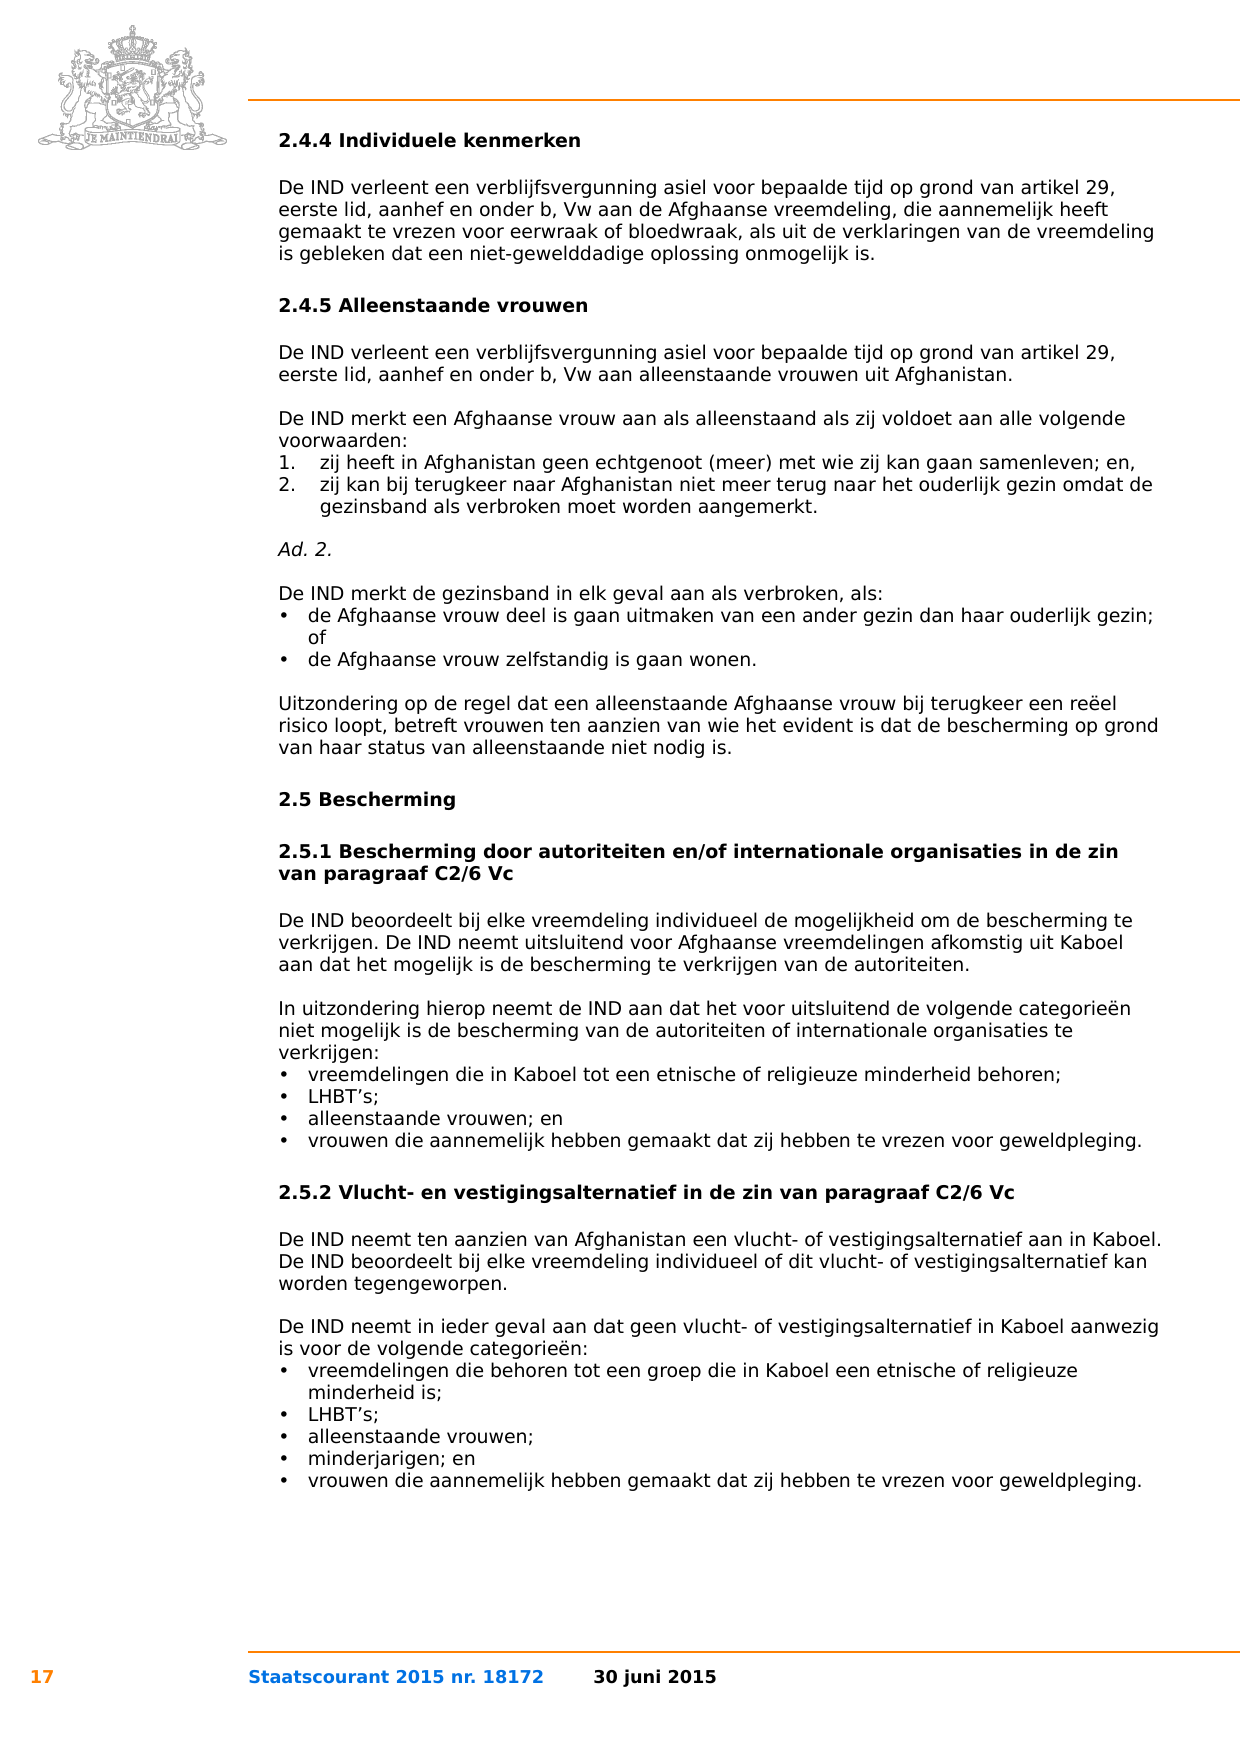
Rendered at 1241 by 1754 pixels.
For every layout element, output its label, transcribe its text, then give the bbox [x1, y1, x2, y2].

subtitle 2.5.1 Bescherming door autoriteiten en/of internationale organisaties in de zin van paragraaf C2/6 Vc [278, 841, 1163, 885]
text 2. zij kan bij terugkeer naar Afghanistan niet meer terug naar het ouderlijk gezin omdat de gezinsband als verbroken moet worden aangemerkt. [278, 473, 1163, 517]
text In uitzondering hierop neemt de IND aan dat het voor uitsluitend de volgende categorieën niet mogelijk is de bescherming van de autoriteiten of internationale organisaties te verkrijgen: [278, 998, 1163, 1064]
text De IND merkt de gezinsband in elk geval aan als verbroken, als: [278, 583, 1163, 605]
text • minderjarigen; en [278, 1448, 1163, 1470]
text De IND neemt ten aanzien van Afghanistan een vlucht- of vestigingsalternatief aan in Kaboel. De IND beoordeelt bij elke vreemdeling individueel of dit vlucht- of vestigingsalternatief kan worden tegengeworpen. [278, 1228, 1163, 1294]
text • alleenstaande vrouwen; en [278, 1108, 1163, 1129]
text Uitzondering op de regel dat een alleenstaande Afghaanse vrouw bij terugkeer een reëel risico loopt, betreft vrouwen ten aanzien van wie het evident is dat de bescherming op grond van haar status van alleenstaande niet nodig is. [278, 693, 1163, 759]
subtitle Ad. 2. [278, 539, 1163, 561]
text De IND verleent een verblijfsvergunning asiel voor bepaalde tijd op grond van artikel 29, eerste lid, aanhef en onder b, Vw aan alleenstaande vrouwen uit Afghanistan. [278, 342, 1163, 386]
subtitle 2.5.2 Vlucht- en vestigingsalternatief in de zin van paragraaf C2/6 Vc [278, 1182, 1163, 1203]
subtitle 2.4.5 Alleenstaande vrouwen [278, 295, 1163, 317]
text • LHBT’s; [278, 1404, 1163, 1426]
subtitle 2.5 Bescherming [278, 789, 1163, 811]
text • de Afghaanse vrouw zelfstandig is gaan wonen. [278, 649, 1163, 671]
text • alleenstaande vrouwen; [278, 1426, 1163, 1448]
text • LHBT’s; [278, 1086, 1163, 1108]
text • vrouwen die aannemelijk hebben gemaakt dat zij hebben te vrezen voor geweldpleging. [278, 1470, 1163, 1492]
text • vreemdelingen die in Kaboel tot een etnische of religieuze minderheid behoren; [278, 1064, 1163, 1086]
text • vrouwen die aannemelijk hebben gemaakt dat zij hebben te vrezen voor geweldpleging. [278, 1129, 1163, 1152]
text • vreemdelingen die behoren tot een groep die in Kaboel een etnische of religieuze minderheid is; [278, 1360, 1163, 1404]
picture [38, 25, 227, 150]
subtitle 2.4.4 Individuele kenmerken [278, 130, 1163, 152]
text De IND neemt in ieder geval aan dat geen vlucht- of vestigingsalternatief in Kaboel aanwezig is voor de volgende categorieën: [278, 1316, 1163, 1360]
text 1. zij heeft in Afghanistan geen echtgenoot (meer) met wie zij kan gaan samenleven; en, [278, 452, 1163, 473]
text • de Afghaanse vrouw deel is gaan uitmaken van een ander gezin dan haar ouderlijk gezin; of [278, 605, 1163, 649]
text De IND merkt een Afghaanse vrouw aan als alleenstaand als zij voldoet aan alle volgende voorwaarden: [278, 408, 1163, 452]
text De IND beoordeelt bij elke vreemdeling individueel de mogelijkheid om de bescherming te verkrijgen. De IND neemt uitsluitend voor Afghaanse vreemdelingen afkomstig uit Kaboel aan dat het mogelijk is de bescherming te verkrijgen van de autoriteiten. [278, 910, 1163, 976]
text De IND verleent een verblijfsvergunning asiel voor bepaalde tijd op grond van artikel 29, eerste lid, aanhef en onder b, Vw aan de Afghaanse vreemdeling, die aannemelijk heeft gemaakt te vrezen voor eerwraak of bloedwraak, als uit de verklaringen van de vreemdeling is gebleken dat een niet-gewelddadige oplossing onmogelijk is. [278, 177, 1163, 265]
